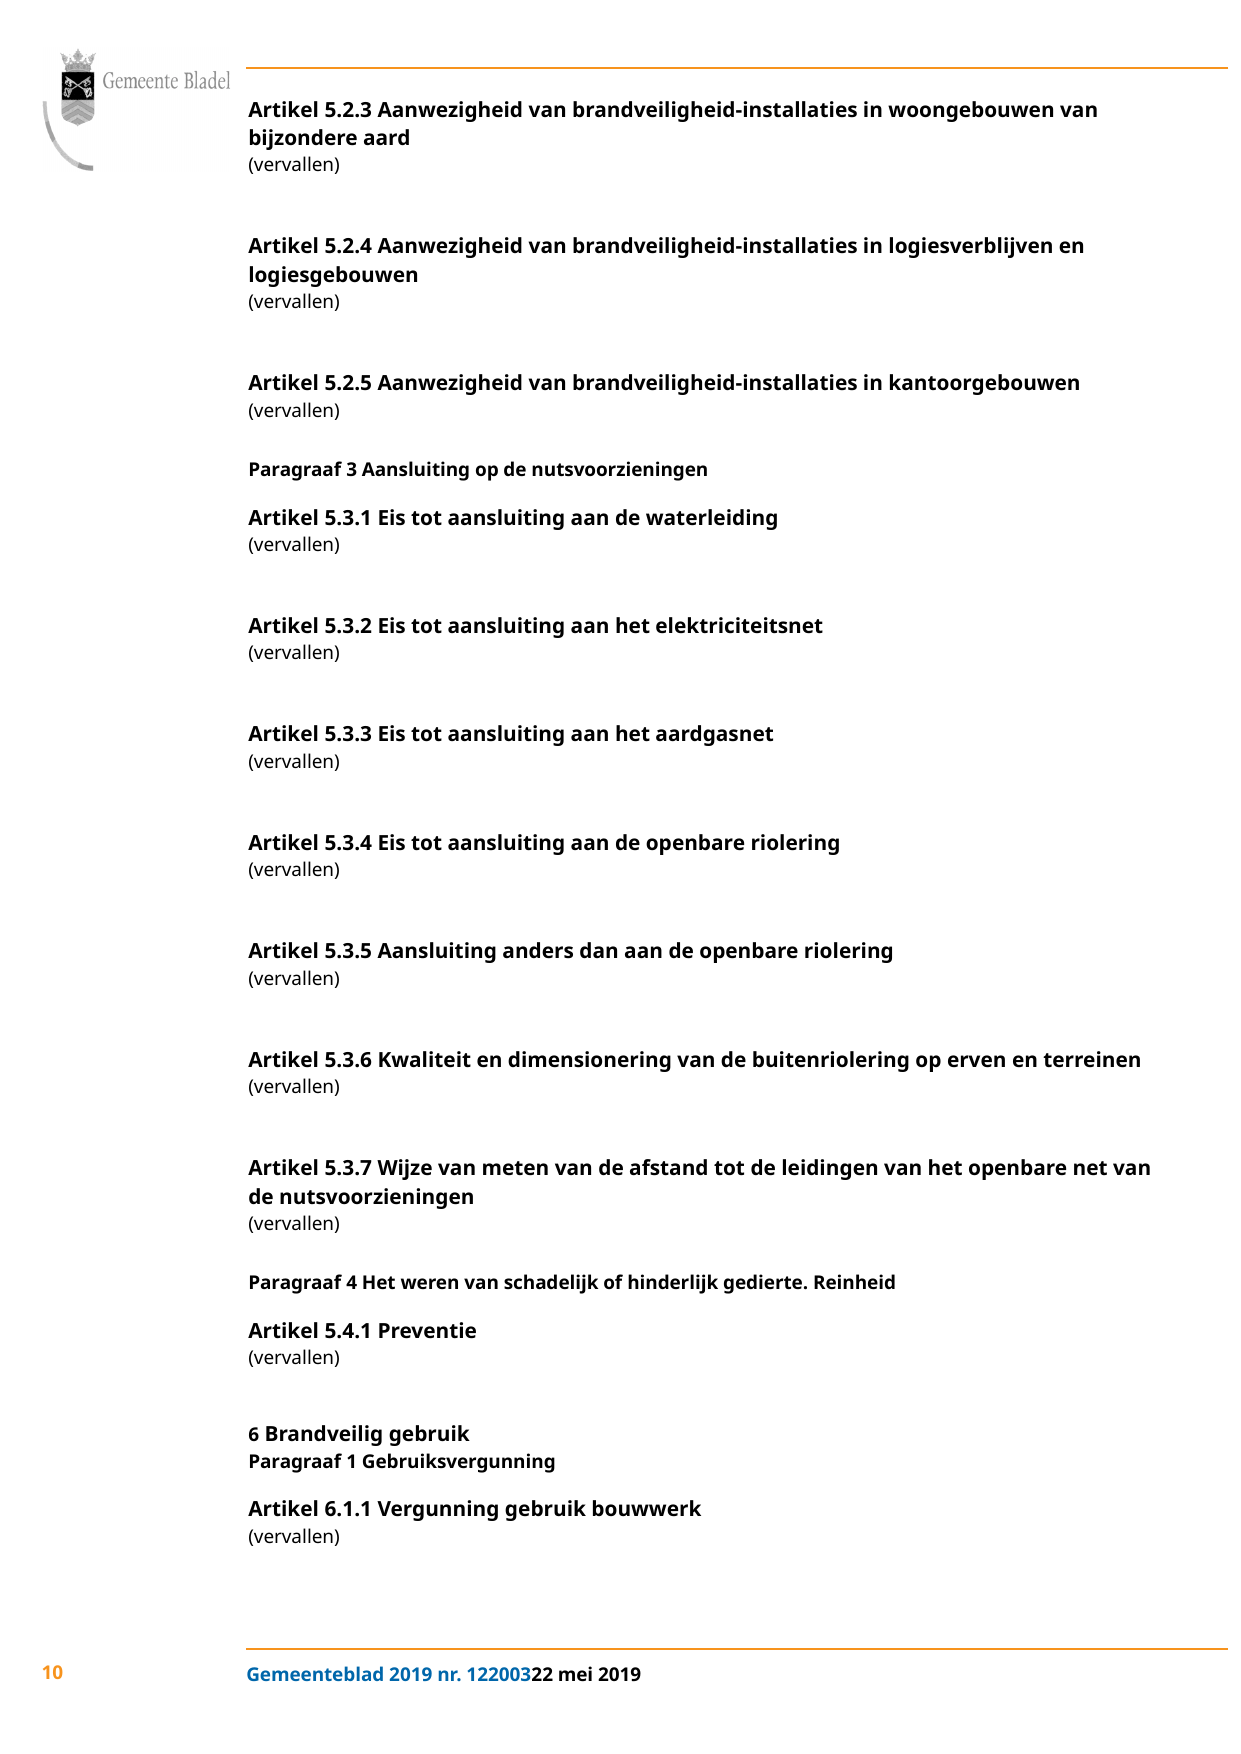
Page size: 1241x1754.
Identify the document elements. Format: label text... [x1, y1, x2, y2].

text Paragraaf 3 Aansluiting op de nutsvoorzieningen [248, 456, 1152, 482]
text Artikel 6.1.1 Vergunning gebruik bouwwerk [248, 1494, 1152, 1523]
text (vervallen) [248, 1523, 1152, 1549]
text Paragraaf 1 Gebruiksvergunning [248, 1448, 1152, 1474]
text (vervallen) [248, 397, 1152, 423]
text Artikel 5.3.1 Eis tot aansluiting aan de waterleiding [248, 503, 1152, 531]
text (vervallen) [248, 748, 1152, 774]
text (vervallen) [248, 1210, 1152, 1236]
text Artikel 5.3.2 Eis tot aansluiting aan het elektriciteitsnet [248, 611, 1152, 639]
text Artikel 5.4.1 Preventie [248, 1316, 1152, 1344]
text Artikel 5.3.7 Wijze van meten van de afstand tot de leidingen van het openbare net van de nutsvoorzieningen [248, 1153, 1152, 1210]
text (vervallen) [248, 1073, 1152, 1099]
picture [41, 47, 231, 172]
text (vervallen) [248, 152, 1152, 177]
text Artikel 5.3.5 Aansluiting anders dan aan de openbare riolering [248, 936, 1152, 965]
text Artikel 5.3.6 Kwaliteit en dimensionering van de buitenriolering op erven en terreinen [248, 1045, 1152, 1073]
text (vervallen) [248, 639, 1152, 665]
text Artikel 5.3.3 Eis tot aansluiting aan het aardgasnet [248, 719, 1152, 748]
text Paragraaf 4 Het weren van schadelijk of hinderlijk gedierte. Reinheid [248, 1269, 1152, 1295]
text (vervallen) [248, 288, 1152, 314]
text (vervallen) [248, 1344, 1152, 1370]
text (vervallen) [248, 856, 1152, 882]
text Artikel 5.2.4 Aanwezigheid van brandveiligheid-installaties in logiesverblijven en logiesgebouwen [248, 232, 1152, 288]
text (vervallen) [248, 965, 1152, 991]
text Artikel 5.2.3 Aanwezigheid van brandveiligheid-installaties in woongebouwen van bijzondere aard [248, 95, 1152, 152]
text (vervallen) [248, 531, 1152, 557]
text Artikel 5.2.5 Aanwezigheid van brandveiligheid-installaties in kantoorgebouwen [248, 368, 1152, 397]
text Artikel 5.3.4 Eis tot aansluiting aan de openbare riolering [248, 828, 1152, 856]
text 6 Brandveilig gebruik [248, 1419, 1152, 1448]
